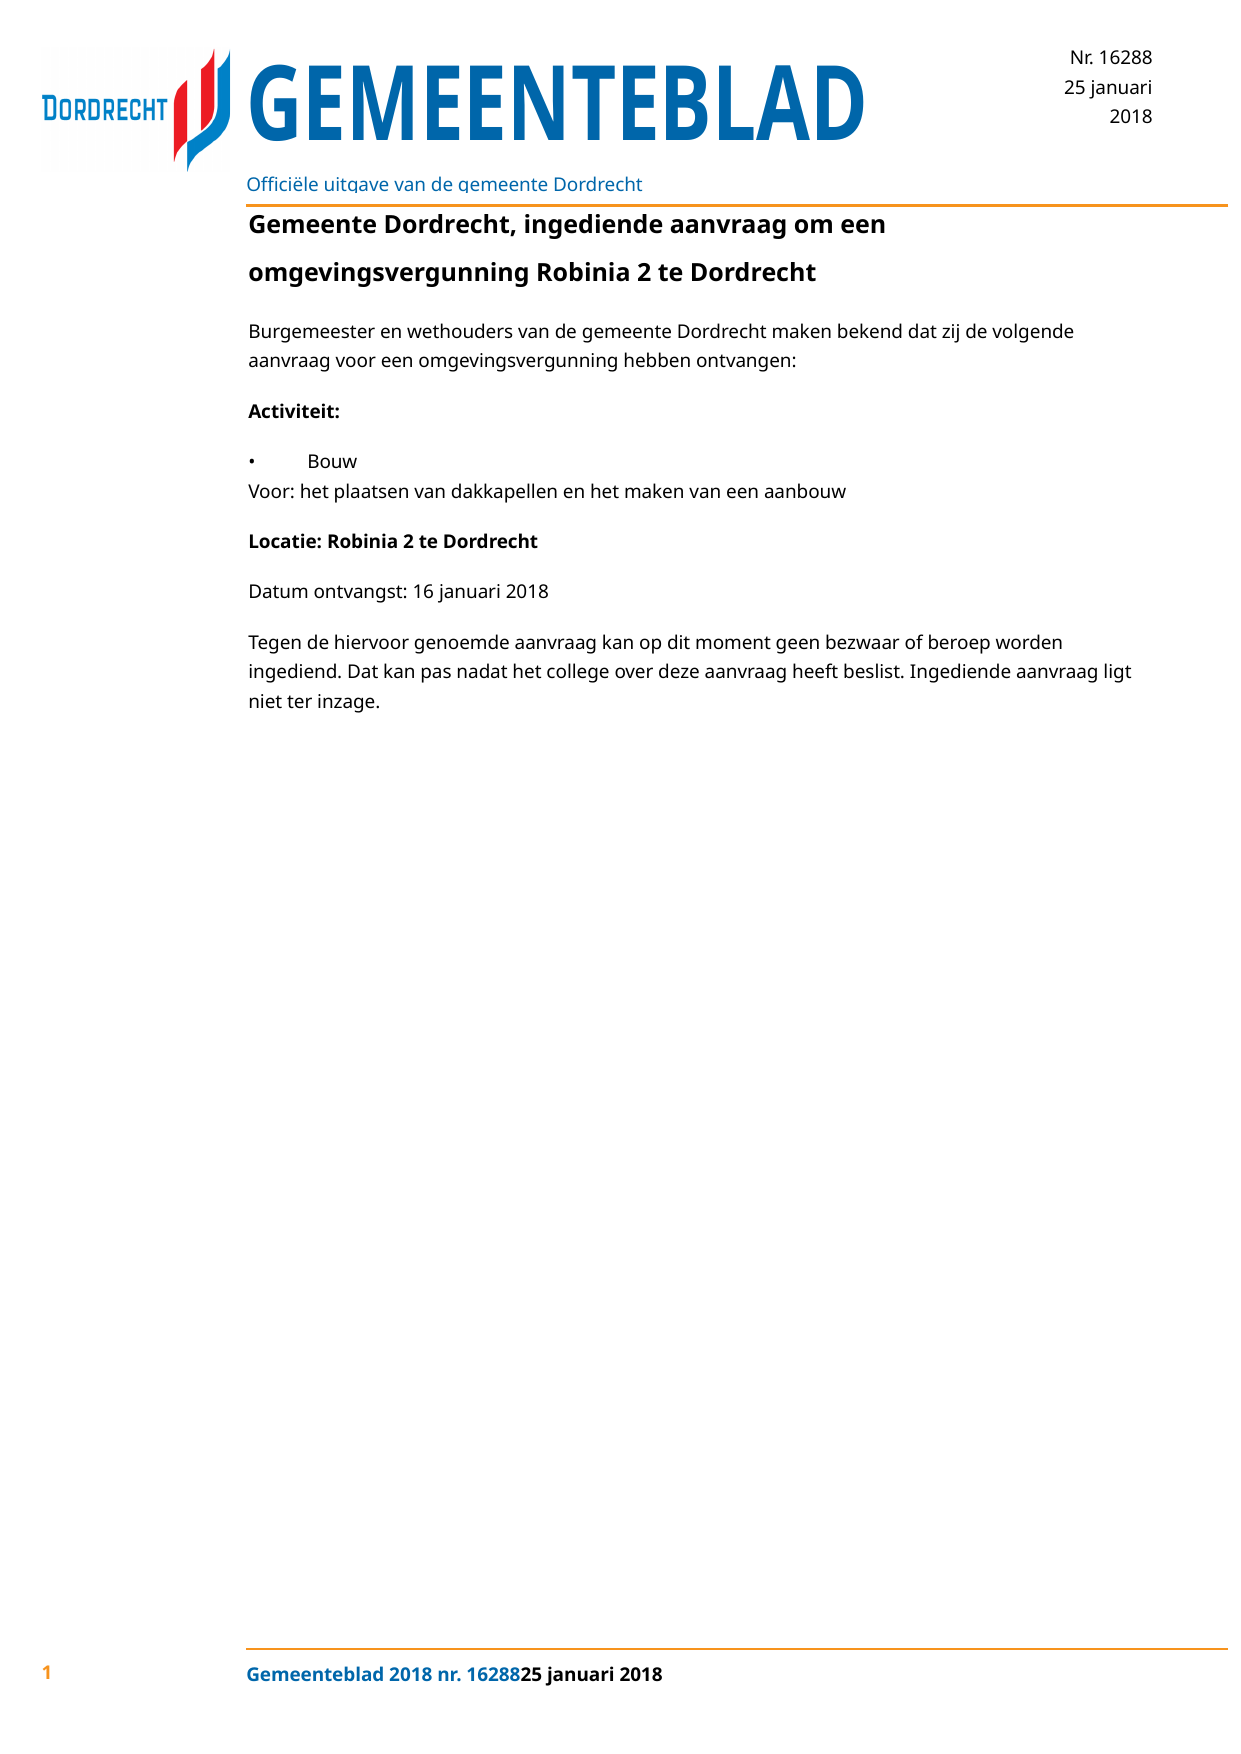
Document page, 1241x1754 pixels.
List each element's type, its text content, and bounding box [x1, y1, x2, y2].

text Gemeente Dordrecht, ingediende aanvraag om een omgevingsvergunning Robinia 2 te Dordrecht [248, 207, 1152, 288]
text Datum ontvangst: 16 januari 2018 [248, 579, 1152, 604]
text Activiteit: [248, 398, 1152, 424]
text Locatie: Robinia 2 te Dordrecht [248, 528, 1152, 554]
text Voor: het plaatsen van dakkapellen en het maken van een aanbouw [248, 478, 1152, 504]
list Bouw [248, 448, 1152, 474]
text Burgemeester en wethouders van de gemeente Dordrecht maken bekend dat zij de volgende aanvraag voor een omgevingsvergunning hebben ontvangen: [248, 318, 1152, 373]
picture [41, 47, 231, 172]
text Tegen de hiervoor genoemde aanvraag kan op dit moment geen bezwaar of beroep worden ingediend. Dat kan pas nadat het college over deze aanvraag heeft beslist. Ingediende aanvraag ligt niet ter inzage. [248, 629, 1152, 714]
